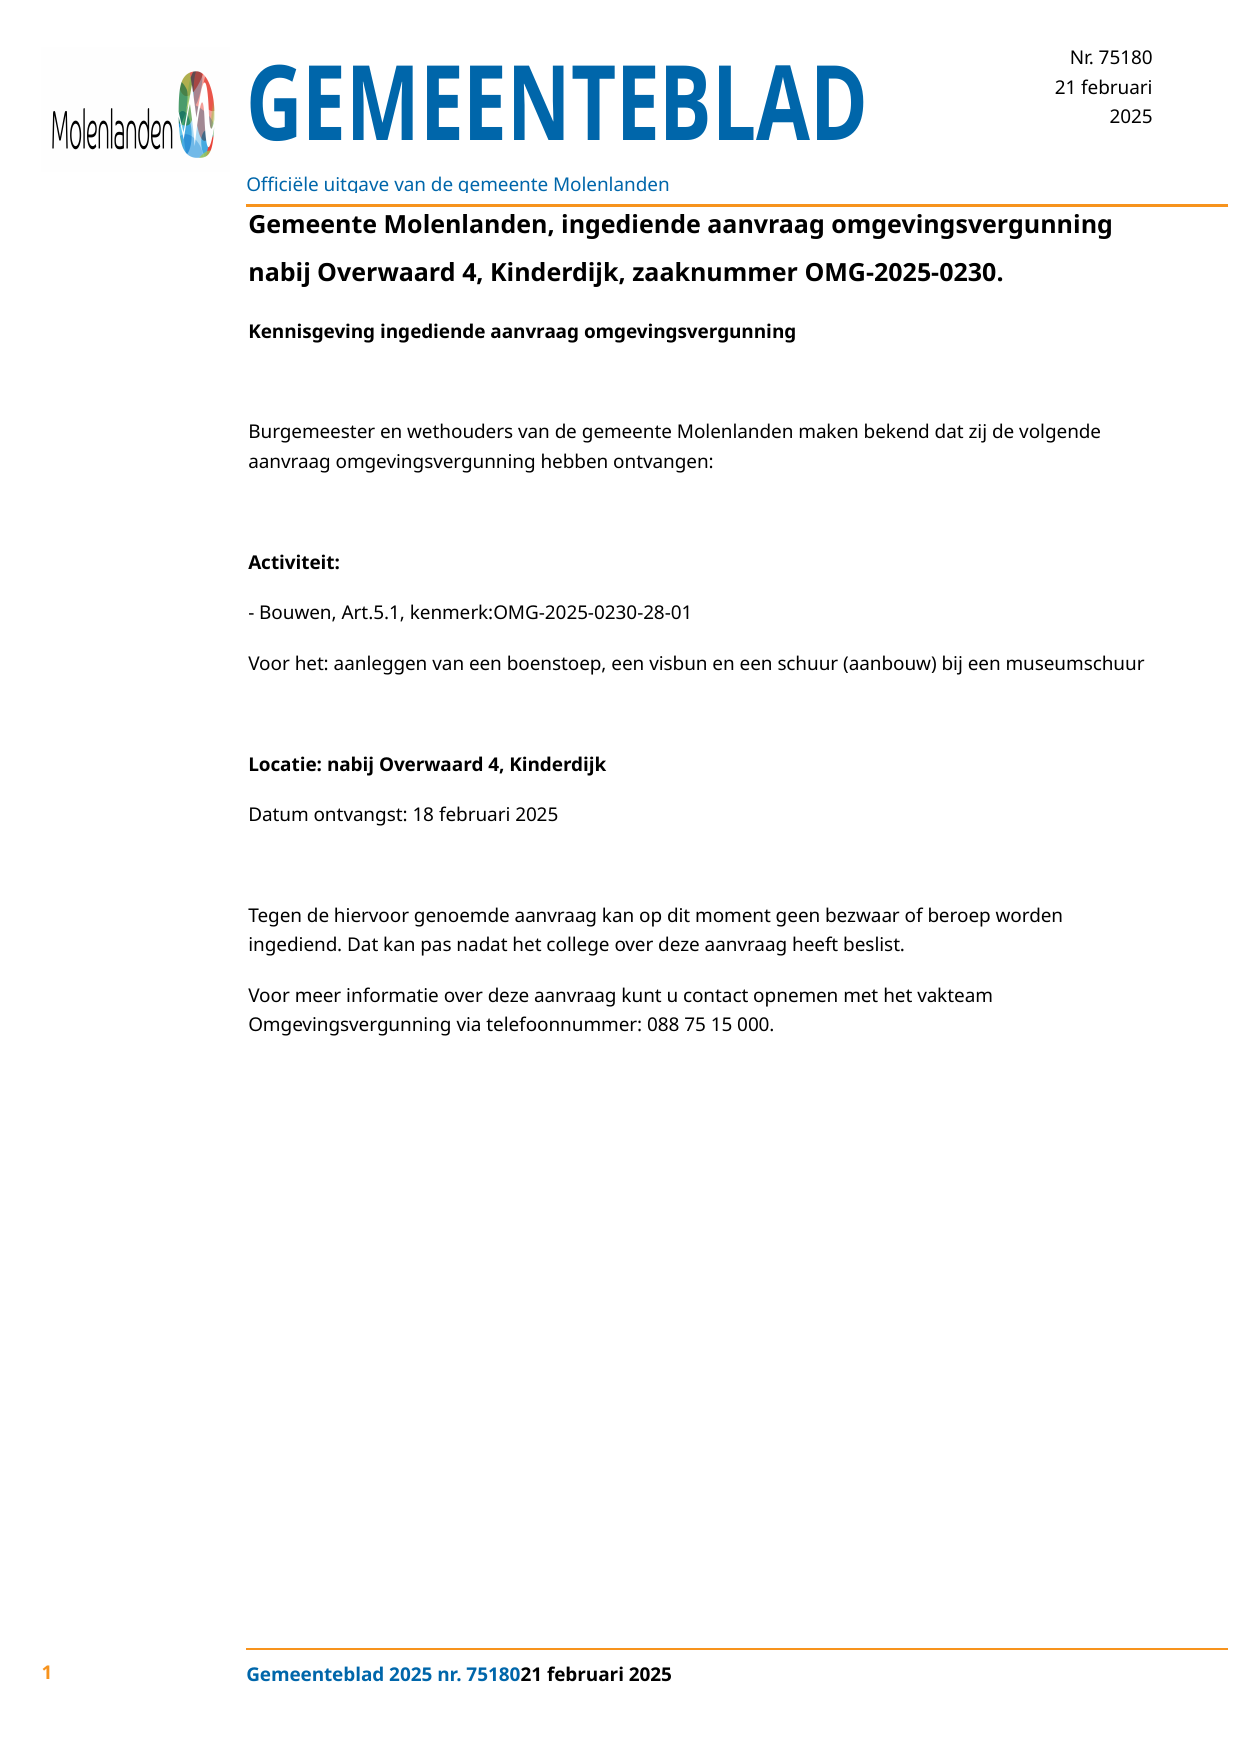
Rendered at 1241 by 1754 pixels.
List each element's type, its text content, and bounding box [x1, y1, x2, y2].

text Datum ontvangst: 18 februari 2025 [248, 801, 1152, 827]
text Activiteit: [248, 549, 1152, 575]
text Burgemeester en wethouders van de gemeente Molenlanden maken bekend dat zij de volgende aanvraag omgevingsvergunning hebben ontvangen: [248, 419, 1152, 474]
text Voor meer informatie over deze aanvraag kunt u contact opnemen met het vakteam Omgevingsvergunning via telefoonnummer: 088 75 15 000. [248, 982, 1152, 1037]
text - Bouwen, Art.5.1, kenmerk:OMG-2025-0230-28-01 [248, 599, 1152, 625]
text Gemeente Molenlanden, ingediende aanvraag omgevingsvergunning nabij Overwaard 4, Kinderdijk, zaaknummer OMG-2025-0230. [248, 207, 1152, 288]
text Voor het: aanleggen van een boenstoep, een visbun en een schuur (aanbouw) bij een museumschuur [248, 650, 1152, 676]
text Kennisgeving ingediende aanvraag omgevingsvergunning [248, 318, 1152, 344]
picture [41, 47, 231, 172]
text Tegen de hiervoor genoemde aanvraag kan op dit moment geen bezwaar of beroep worden ingediend. Dat kan pas nadat het college over deze aanvraag heeft beslist. [248, 902, 1152, 957]
text Locatie: nabij Overwaard 4, Kinderdijk [248, 751, 1152, 777]
